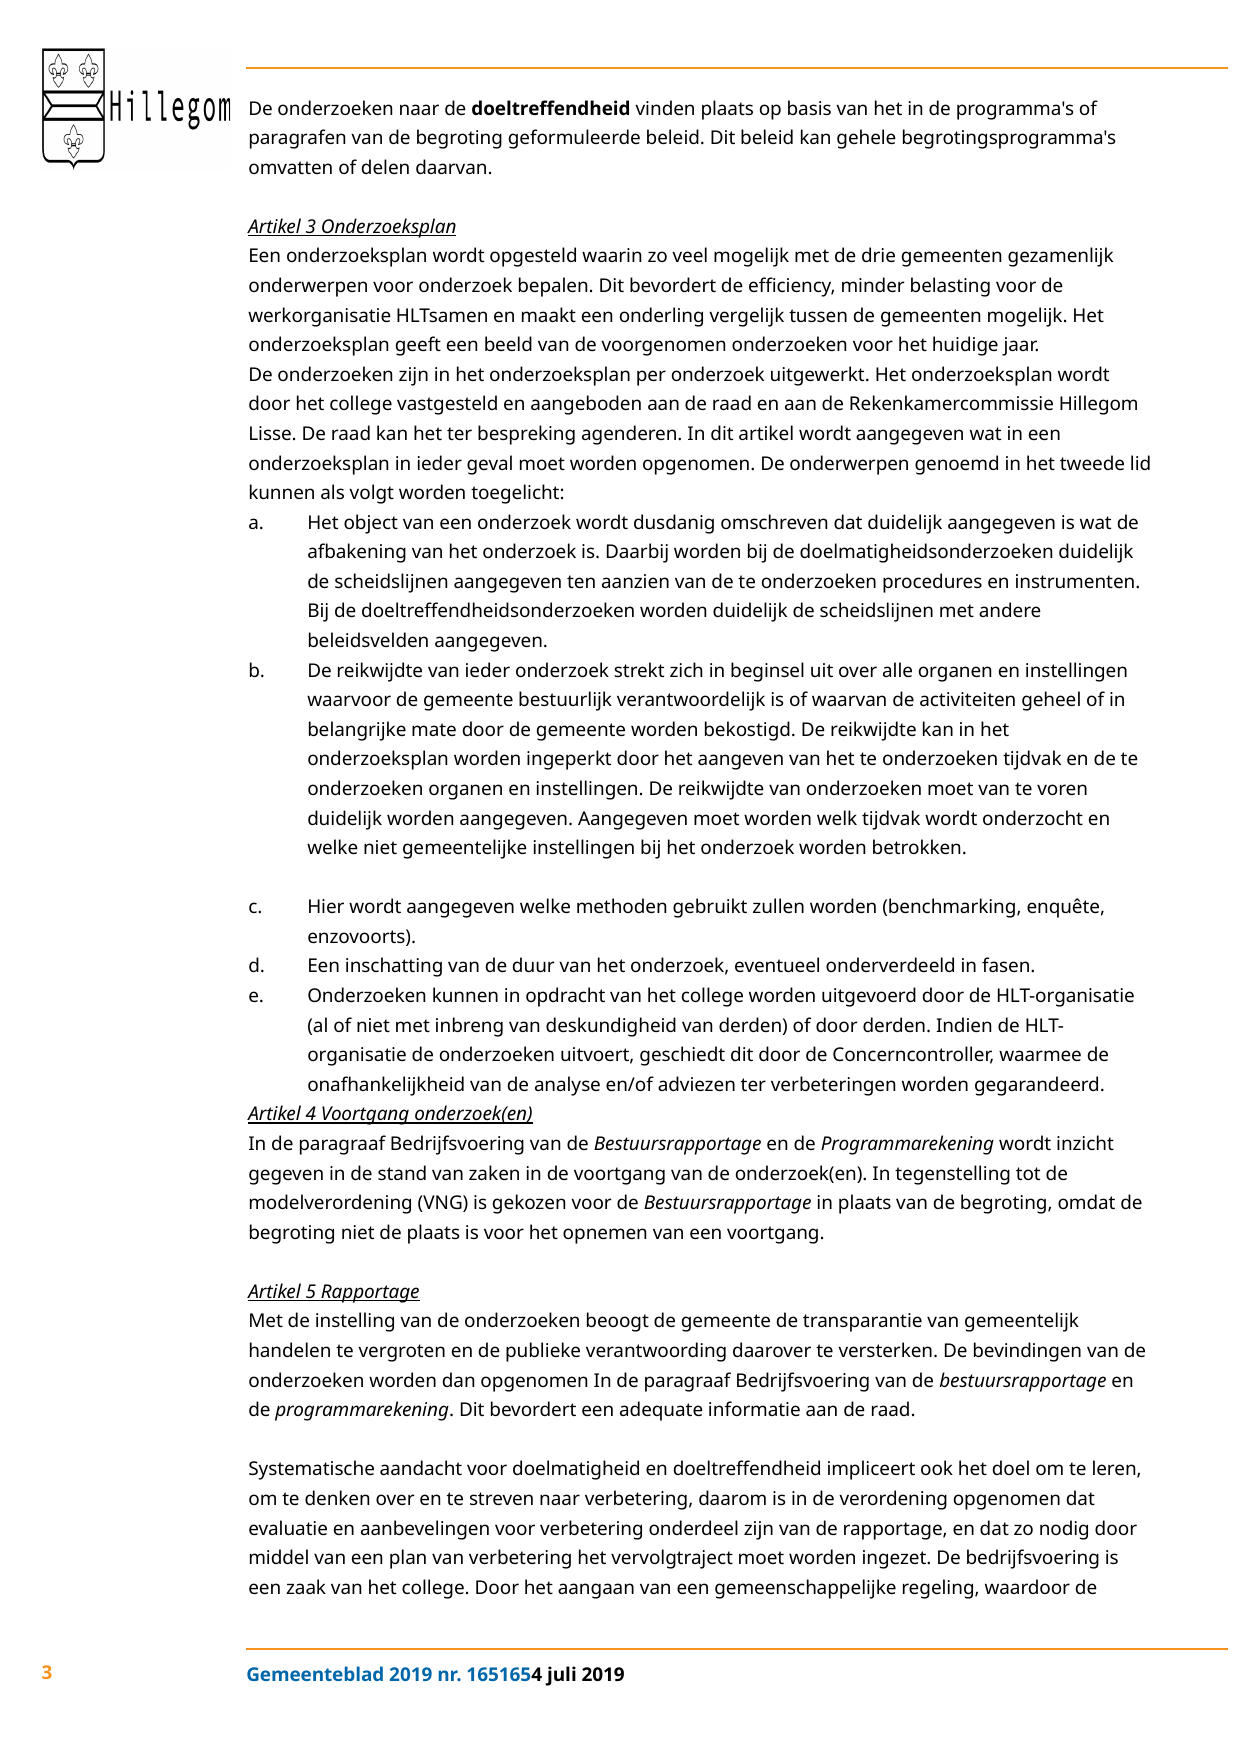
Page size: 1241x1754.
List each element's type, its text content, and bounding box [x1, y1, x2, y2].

text Artikel 4 Voortgang onderzoek(en) [248, 1101, 1152, 1126]
text In de paragraaf Bedrijfsvoering van de Bestuursrapportage en de Programmarekening wordt inzicht gegeven in de stand van zaken in de voortgang van de onderzoek(en). In tegenstelling tot de modelverordening (VNG) is gekozen voor de Bestuursrapportage in plaats van de begroting, omdat de begroting niet de plaats is voor het opnemen van een voortgang. [248, 1130, 1152, 1245]
picture [41, 47, 231, 172]
list De reikwijdte van ieder onderzoek strekt zich in beginsel uit over alle organen en instellingen waarvoor de gemeente bestuurlijk verantwoordelijk is of waarvan de activiteiten geheel of in belangrijke mate door de gemeente worden bekostigd. De reikwijdte kan in het onderzoeksplan worden ingeperkt door het aangeven van het te onderzoeken tijdvak en de te onderzoeken organen en instellingen. De reikwijdte van onderzoeken moet van te voren duidelijk worden aangegeven. Aangegeven moet worden welk tijdvak wordt onderzocht en welke niet gemeentelijke instellingen bij het onderzoek worden betrokken. [248, 657, 1152, 860]
list Hier wordt aangegeven welke methoden gebruikt zullen worden (benchmarking, enquête, enzovoorts). [248, 893, 1152, 949]
text Systematische aandacht voor doelmatigheid en doeltreffendheid impliceert ook het doel om te leren, om te denken over en te streven naar verbetering, daarom is in de verordening opgenomen dat evaluatie en aanbevelingen voor verbetering onderdeel zijn van de rapportage, en dat zo nodig door middel van een plan van verbetering het vervolgtraject moet worden ingezet. De bedrijfsvoering is een zaak van het college. Door het aangaan van een gemeenschappelijke regeling, waardoor de [248, 1456, 1152, 1600]
list Het object van een onderzoek wordt dusdanig omschreven dat duidelijk aangegeven is wat de afbakening van het onderzoek is. Daarbij worden bij de doelmatigheidsonderzoeken duidelijk de scheidslijnen aangegeven ten aanzien van de te onderzoeken procedures en instrumenten. Bij de doeltreffendheidsonderzoeken worden duidelijk de scheidslijnen met andere beleidsvelden aangegeven. [248, 509, 1152, 653]
text Artikel 3 Onderzoeksplan [248, 213, 1152, 239]
text De onderzoeken zijn in het onderzoeksplan per onderzoek uitgewerkt. Het onderzoeksplan wordt door het college vastgesteld en aangeboden aan de raad en aan de Rekenkamercommissie Hillegom Lisse. De raad kan het ter bespreking agenderen. In dit artikel wordt aangegeven wat in een onderzoeksplan in ieder geval moet worden opgenomen. De onderwerpen genoemd in het tweede lid kunnen als volgt worden toegelicht: [248, 361, 1152, 505]
list Onderzoeken kunnen in opdracht van het college worden uitgevoerd door de HLT-organisatie (al of niet met inbreng van deskundigheid van derden) of door derden. Indien de HLT-organisatie de onderzoeken uitvoert, geschiedt dit door de Concerncontroller, waarmee de onafhankelijkheid van de analyse en/of adviezen ter verbeteringen worden gegarandeerd. [248, 982, 1152, 1097]
text De onderzoeken naar de doeltreffendheid vinden plaats op basis van het in de programma's of paragrafen van de begroting geformuleerde beleid. Dit beleid kan gehele begrotingsprogramma's omvatten of delen daarvan. [248, 95, 1152, 180]
text Met de instelling van de onderzoeken beoogt de gemeente de transparantie van gemeentelijk handelen te vergroten en de publieke verantwoording daarover te versterken. De bevindingen van de onderzoeken worden dan opgenomen In de paragraaf Bedrijfsvoering van de bestuursrapportage en de programmarekening. Dit bevordert een adequate informatie aan de raad. [248, 1308, 1152, 1422]
text Een onderzoeksplan wordt opgesteld waarin zo veel mogelijk met de drie gemeenten gezamenlijk onderwerpen voor onderzoek bepalen. Dit bevordert de efficiency, minder belasting voor de werkorganisatie HLTsamen en maakt een onderling vergelijk tussen de gemeenten mogelijk. Het onderzoeksplan geeft een beeld van de voorgenomen onderzoeken voor het huidige jaar. [248, 243, 1152, 357]
text Artikel 5 Rapportage [248, 1278, 1152, 1304]
list Een inschatting van de duur van het onderzoek, eventueel onderverdeeld in fasen. [248, 953, 1152, 978]
